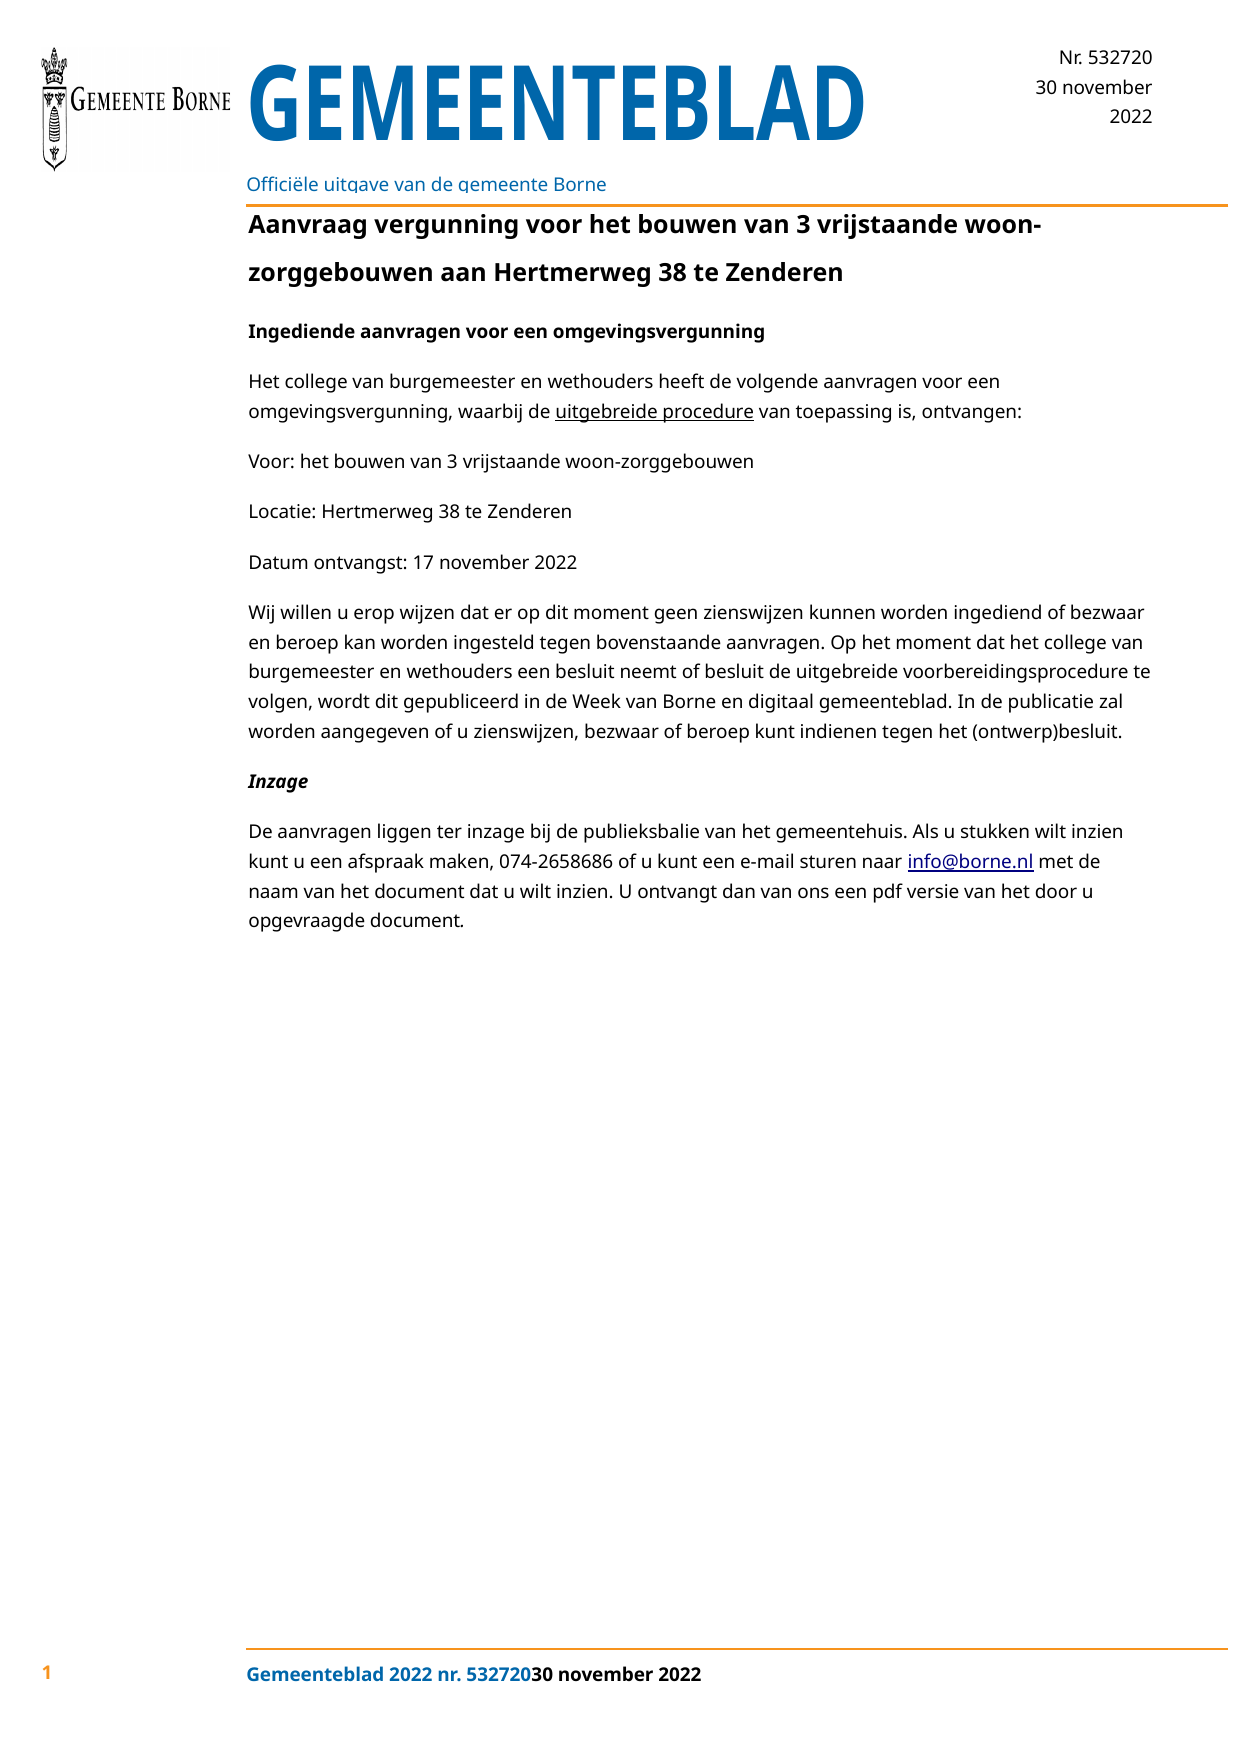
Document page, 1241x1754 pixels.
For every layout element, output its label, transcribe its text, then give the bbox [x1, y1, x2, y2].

text Inzage [248, 768, 1152, 794]
picture [41, 47, 231, 172]
text Voor: het bouwen van 3 vrijstaande woon-zorggebouwen [248, 448, 1152, 474]
text De aanvragen liggen ter inzage bij de publieksbalie van het gemeentehuis. Als u stukken wilt inzien kunt u een afspraak maken, 074-2658686 of u kunt een e-mail sturen naar info@borne.nl met de naam van het document dat u wilt inzien. U ontvangt dan van ons een pdf versie van het door u opgevraagde document. [248, 819, 1152, 933]
text Wij willen u erop wijzen dat er op dit moment geen zienswijzen kunnen worden ingediend of bezwaar en beroep kan worden ingesteld tegen bovenstaande aanvragen. Op het moment dat het college van burgemeester en wethouders een besluit neemt of besluit de uitgebreide voorbereidingsprocedure te volgen, wordt dit gepubliceerd in de Week van Borne en digitaal gemeenteblad. In de publicatie zal worden aangegeven of u zienswijzen, bezwaar of beroep kunt indienen tegen het (ontwerp)besluit. [248, 599, 1152, 744]
text Datum ontvangst: 17 november 2022 [248, 549, 1152, 575]
text Locatie: Hertmerweg 38 te Zenderen [248, 499, 1152, 524]
text Aanvraag vergunning voor het bouwen van 3 vrijstaande woon-zorggebouwen aan Hertmerweg 38 te Zenderen [248, 207, 1152, 288]
text Het college van burgemeester en wethouders heeft de volgende aanvragen voor een omgevingsvergunning, waarbij de uitgebreide procedure van toepassing is, ontvangen: [248, 368, 1152, 424]
text Ingediende aanvragen voor een omgevingsvergunning [248, 318, 1152, 344]
